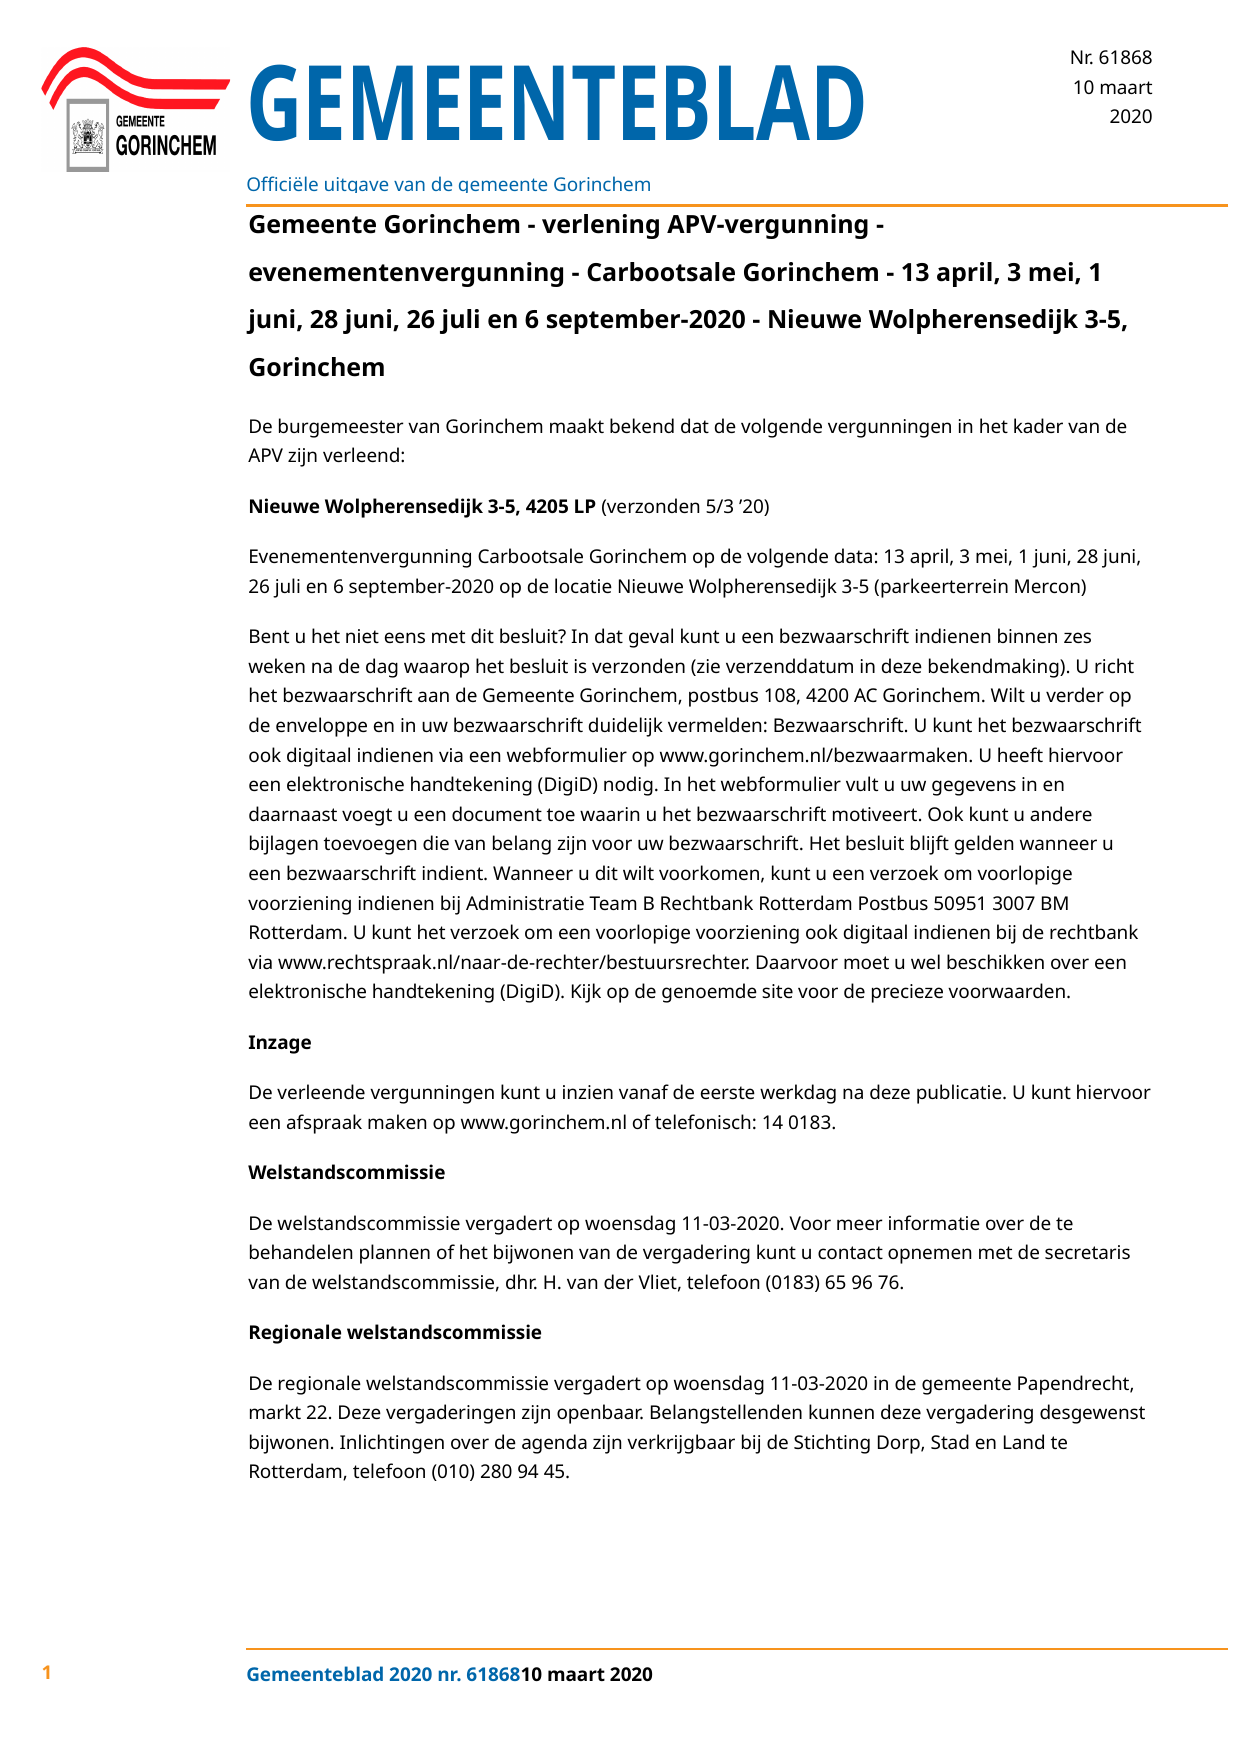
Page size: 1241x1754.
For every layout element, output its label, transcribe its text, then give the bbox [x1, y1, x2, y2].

text Gemeente Gorinchem - verlening APV-vergunning - evenementenvergunning - Carbootsale Gorinchem - 13 april, 3 mei, 1 juni, 28 juni, 26 juli en 6 september-2020 - Nieuwe Wolpherensedijk 3-5, Gorinchem [248, 207, 1152, 384]
text Inzage [248, 1029, 1152, 1055]
text De welstandscommissie vergadert op woensdag 11-03-2020. Voor meer informatie over de te behandelen plannen of het bijwonen van de vergadering kunt u contact opnemen met de secretaris van de welstandscommissie, dhr. H. van der Vliet, telefoon (0183) 65 96 76. [248, 1210, 1152, 1295]
picture [41, 47, 231, 172]
text Welstandscommissie [248, 1159, 1152, 1185]
text Regionale welstandscommissie [248, 1319, 1152, 1345]
text De verleende vergunningen kunt u inzien vanaf de eerste werkdag na deze publicatie. U kunt hiervoor een afspraak maken op www.gorinchem.nl of telefonisch: 14 0183. [248, 1079, 1152, 1135]
text De regionale welstandscommissie vergadert op woensdag 11-03-2020 in de gemeente Papendrecht, markt 22. Deze vergaderingen zijn openbaar. Belangstellenden kunnen deze vergadering desgewenst bijwonen. Inlichtingen over de agenda zijn verkrijgbaar bij de Stichting Dorp, Stad en Land te Rotterdam, telefoon (010) 280 94 45. [248, 1370, 1152, 1484]
text Evenementenvergunning Carbootsale Gorinchem op de volgende data: 13 april, 3 mei, 1 juni, 28 juni, 26 juli en 6 september-2020 op de locatie Nieuwe Wolpherensedijk 3-5 (parkeerterrein Mercon) [248, 543, 1152, 599]
text Bent u het niet eens met dit besluit? In dat geval kunt u een bezwaarschrift indienen binnen zes weken na de dag waarop het besluit is verzonden (zie verzenddatum in deze bekendmaking). U richt het bezwaarschrift aan de Gemeente Gorinchem, postbus 108, 4200 AC Gorinchem. Wilt u verder op de enveloppe en in uw bezwaarschrift duidelijk vermelden: Bezwaarschrift. U kunt het bezwaarschrift ook digitaal indienen via een webformulier op www.gorinchem.nl/bezwaarmaken. U heeft hiervoor een elektronische handtekening (DigiD) nodig. In het webformulier vult u uw gegevens in en daarnaast voegt u een document toe waarin u het bezwaarschrift motiveert. Ook kunt u andere bijlagen toevoegen die van belang zijn voor uw bezwaarschrift. Het besluit blijft gelden wanneer u een bezwaarschrift indient. Wanneer u dit wilt voorkomen, kunt u een verzoek om voorlopige voorziening indienen bij Administratie Team B Rechtbank Rotterdam Postbus 50951 3007 BM Rotterdam. U kunt het verzoek om een voorlopige voorziening ook digitaal indienen bij de rechtbank via www.rechtspraak.nl/naar-de-rechter/bestuursrechter. Daarvoor moet u wel beschikken over een elektronische handtekening (DigiD). Kijk op de genoemde site voor de precieze voorwaarden. [248, 623, 1152, 1004]
text De burgemeester van Gorinchem maakt bekend dat de volgende vergunningen in het kader van de APV zijn verleend: [248, 413, 1152, 468]
text Nieuwe Wolpherensedijk 3-5, 4205 LP (verzonden 5/3 ’20) [248, 493, 1152, 519]
